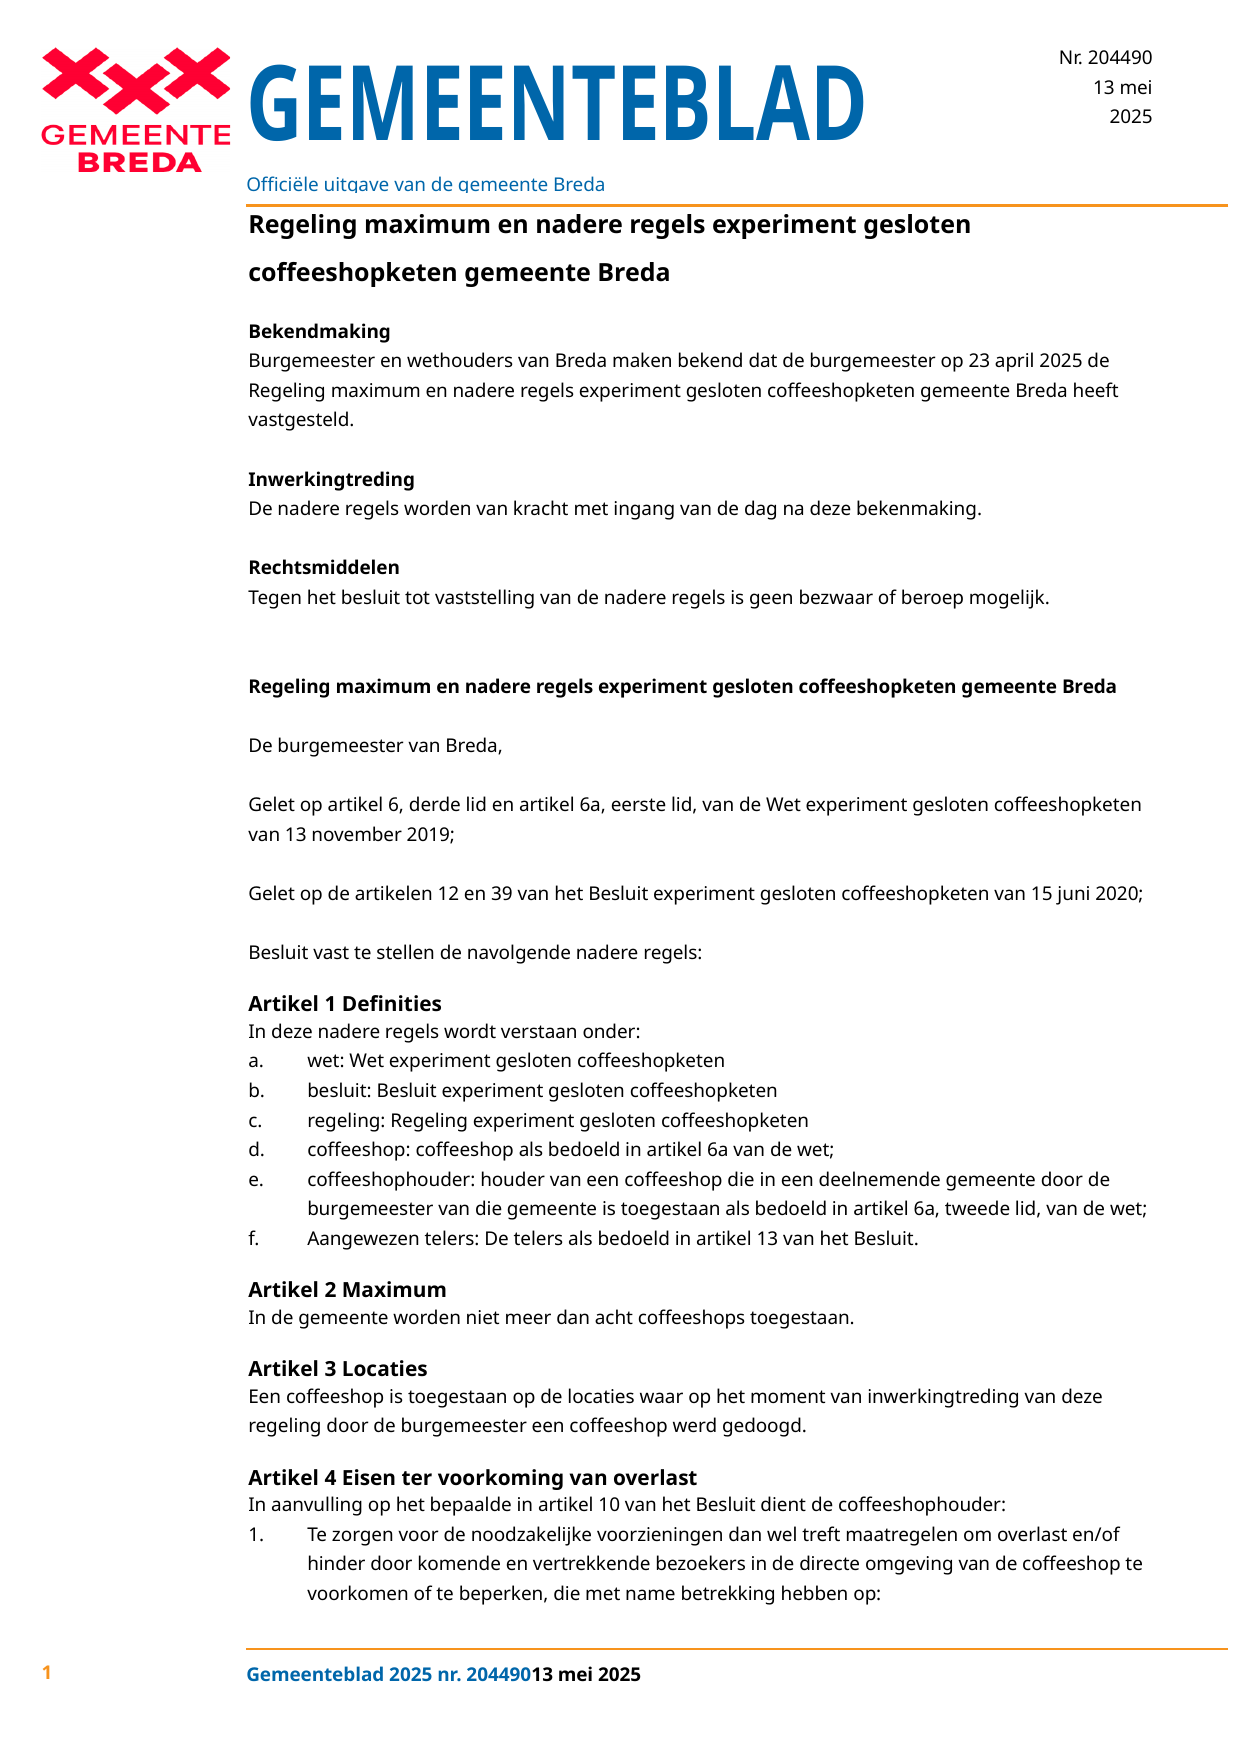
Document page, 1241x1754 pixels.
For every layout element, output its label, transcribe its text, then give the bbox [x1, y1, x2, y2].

list wet: Wet experiment gesloten coffeeshopketen [248, 1048, 1152, 1073]
list coffeeshop: coffeeshop als bedoeld in artikel 6a van de wet; [248, 1136, 1152, 1162]
text Regeling maximum en nadere regels experiment gesloten coffeeshopketen gemeente Breda [248, 673, 1152, 699]
text Artikel 1 Definities [248, 989, 1152, 1018]
list Te zorgen voor de noodzakelijke voorzieningen dan wel treft maatregelen om overlast en/of hinder door komende en vertrekkende bezoekers in de directe omgeving van de coffeeshop te voorkomen of te beperken, die met name betrekking hebben op: [248, 1521, 1152, 1606]
text Een coffeeshop is toegestaan op de locaties waar op het moment van inwerkingtreding van deze regeling door de burgemeester een coffeeshop werd gedoogd. [248, 1383, 1152, 1438]
text Artikel 2 Maximum [248, 1276, 1152, 1304]
text Regeling maximum en nadere regels experiment gesloten coffeeshopketen gemeente Breda [248, 207, 1152, 288]
text In deze nadere regels wordt verstaan onder: [248, 1018, 1152, 1044]
text Bekendmaking [248, 318, 1152, 344]
text Rechtsmiddelen [248, 554, 1152, 580]
text Gelet op de artikelen 12 en 39 van het Besluit experiment gesloten coffeeshopketen van 15 juni 2020; [248, 880, 1152, 906]
picture [41, 47, 231, 172]
list coffeeshophouder: houder van een coffeeshop die in een deelnemende gemeente door de burgemeester van die gemeente is toegestaan als bedoeld in artikel 6a, tweede lid, van de wet; [248, 1166, 1152, 1221]
list besluit: Besluit experiment gesloten coffeeshopketen [248, 1077, 1152, 1103]
list Aangewezen telers: De telers als bedoeld in artikel 13 van het Besluit. [248, 1225, 1152, 1251]
text Burgemeester en wethouders van Breda maken bekend dat de burgemeester op 23 april 2025 de Regeling maximum en nadere regels experiment gesloten coffeeshopketen gemeente Breda heeft vastgesteld. [248, 347, 1152, 432]
text Artikel 3 Locaties [248, 1354, 1152, 1383]
text Inwerkingtreding [248, 466, 1152, 492]
text Artikel 4 Eisen ter voorkoming van overlast [248, 1463, 1152, 1491]
text In aanvulling op het bepaalde in artikel 10 van het Besluit dient de coffeeshophouder: [248, 1491, 1152, 1517]
text De nadere regels worden van kracht met ingang van de dag na deze bekenmaking. [248, 495, 1152, 521]
text In de gemeente worden niet meer dan acht coffeeshops toegestaan. [248, 1304, 1152, 1330]
text Tegen het besluit tot vaststelling van de nadere regels is geen bezwaar of beroep mogelijk. [248, 584, 1152, 610]
text Besluit vast te stellen de navolgende nadere regels: [248, 939, 1152, 965]
text Gelet op artikel 6, derde lid en artikel 6a, eerste lid, van de Wet experiment gesloten coffeeshopketen van 13 november 2019; [248, 791, 1152, 847]
text De burgemeester van Breda, [248, 732, 1152, 758]
list regeling: Regeling experiment gesloten coffeeshopketen [248, 1107, 1152, 1132]
